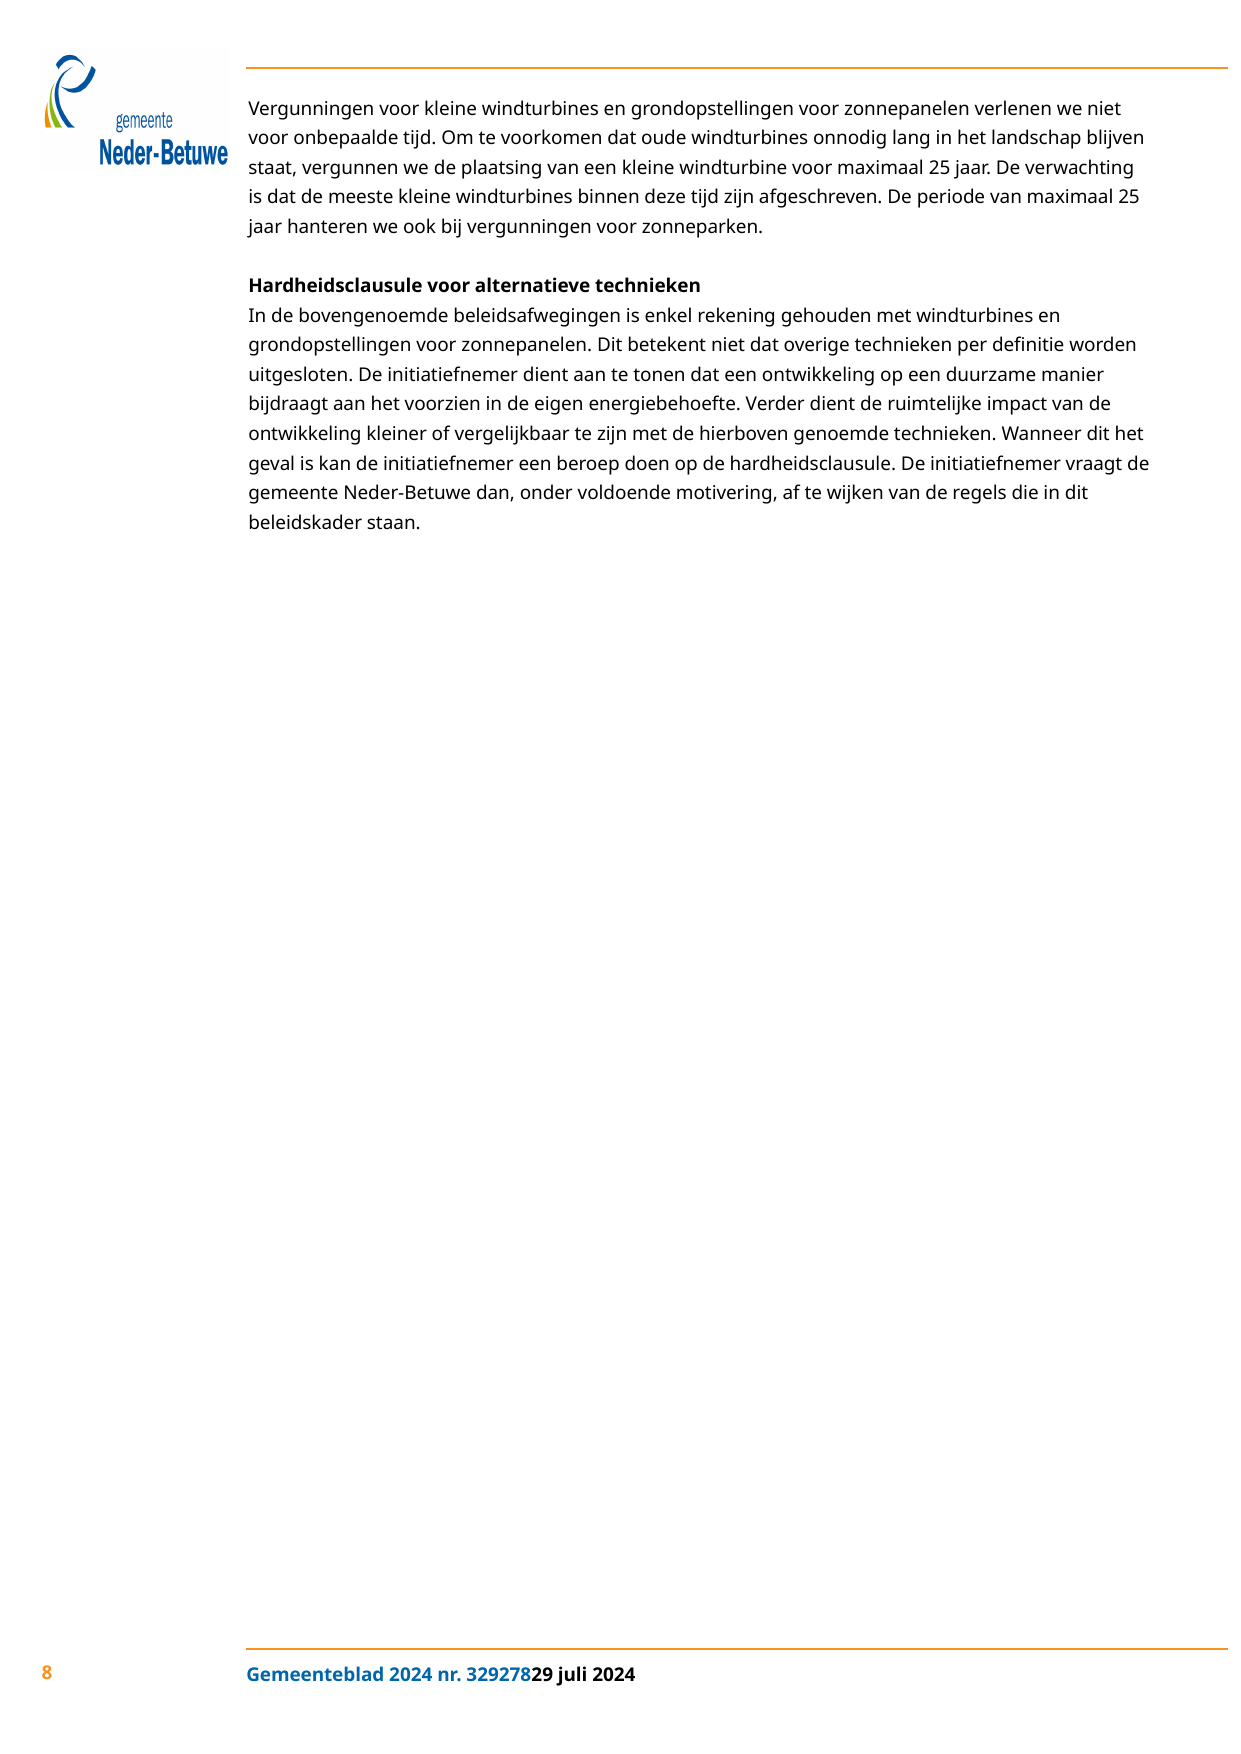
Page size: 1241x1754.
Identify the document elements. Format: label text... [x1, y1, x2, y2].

text Vergunningen voor kleine windturbines en grondopstellingen voor zonnepanelen verlenen we niet voor onbepaalde tijd. Om te voorkomen dat oude windturbines onnodig lang in het landschap blijven staat, vergunnen we de plaatsing van een kleine windturbine voor maximaal 25 jaar. De verwachting is dat de meeste kleine windturbines binnen deze tijd zijn afgeschreven. De periode van maximaal 25 jaar hanteren we ook bij vergunningen voor zonneparken. [248, 95, 1152, 239]
text Hardheidsclausule voor alternatieve technieken [248, 272, 1152, 298]
text In de bovengenoemde beleidsafwegingen is enkel rekening gehouden met windturbines en grondopstellingen voor zonnepanelen. Dit betekent niet dat overige technieken per definitie worden uitgesloten. De initiatiefnemer dient aan te tonen dat een ontwikkeling op een duurzame manier bijdraagt aan het voorzien in de eigen energiebehoefte. Verder dient de ruimtelijke impact van de ontwikkeling kleiner of vergelijkbaar te zijn met de hierboven genoemde technieken. Wanneer dit het geval is kan de initiatiefnemer een beroep doen op de hardheidsclausule. De initiatiefnemer vraagt de gemeente Neder-Betuwe dan, onder voldoende motivering, af te wijken van de regels die in dit beleidskader staan. [248, 302, 1152, 535]
picture [41, 47, 231, 172]
